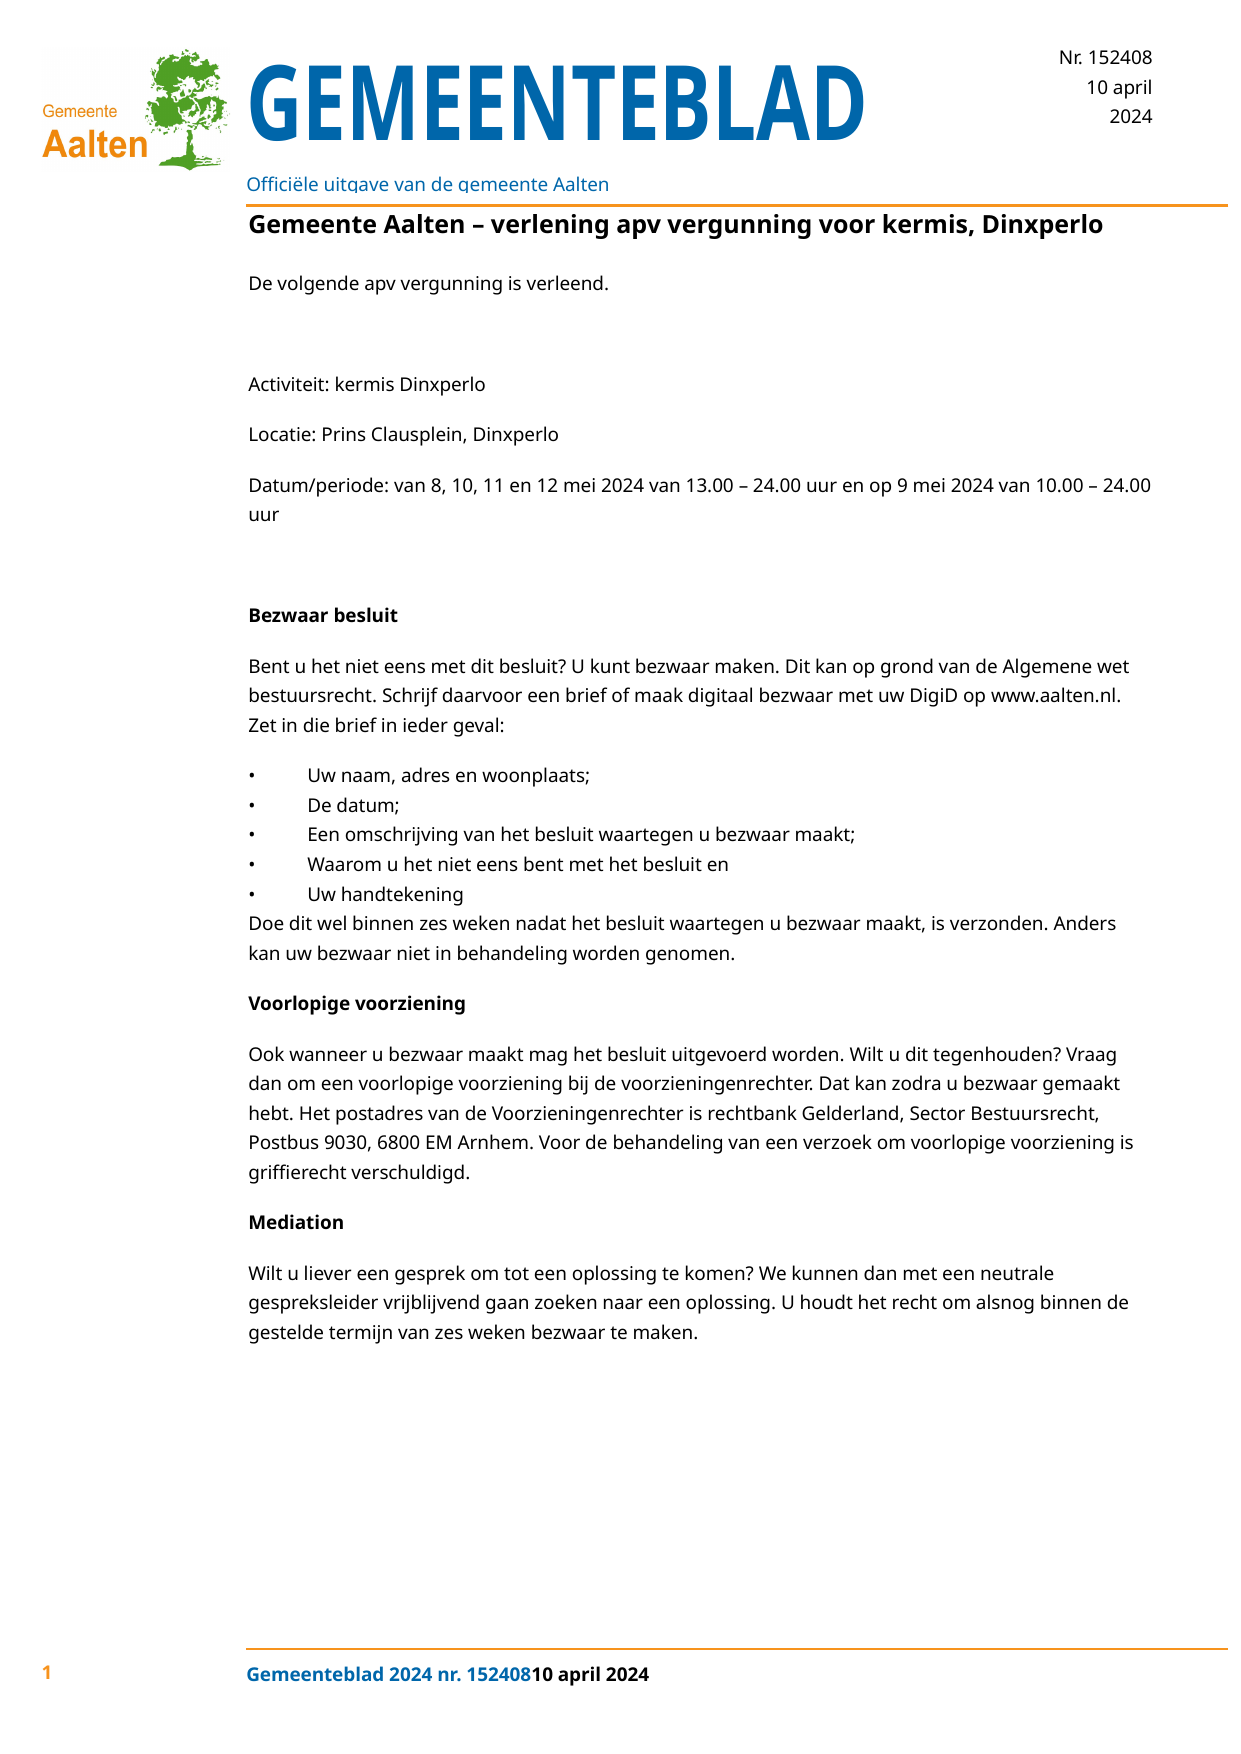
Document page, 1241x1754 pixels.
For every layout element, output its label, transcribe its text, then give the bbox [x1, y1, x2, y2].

text Bent u het niet eens met dit besluit? U kunt bezwaar maken. Dit kan op grond van de Algemene wet bestuursrecht. Schrijf daarvoor een brief of maak digitaal bezwaar met uw DigiD op www.aalten.nl. Zet in die brief in ieder geval: [248, 653, 1152, 738]
text Bezwaar besluit [248, 602, 1152, 628]
text Activiteit: kermis Dinxperlo [248, 371, 1152, 397]
text Doe dit wel binnen zes weken nadat het besluit waartegen u bezwaar maakt, is verzonden. Anders kan uw bezwaar niet in behandeling worden genomen. [248, 910, 1152, 966]
text Ook wanneer u bezwaar maakt mag het besluit uitgevoerd worden. Wilt u dit tegenhouden? Vraag dan om een voorlopige voorziening bij de voorzieningenrechter. Dat kan zodra u bezwaar gemaakt hebt. Het postadres van de Voorzieningenrechter is rechtbank Gelderland, Sector Bestuursrecht, Postbus 9030, 6800 EM Arnhem. Voor de behandeling van een verzoek om voorlopige voorziening is griffierecht verschuldigd. [248, 1041, 1152, 1185]
text Wilt u liever een gesprek om tot een oplossing te komen? We kunnen dan met een neutrale gespreksleider vrijblijvend gaan zoeken naar een oplossing. U houdt het recht om alsnog binnen de gestelde termijn van zes weken bezwaar te maken. [248, 1260, 1152, 1345]
picture [41, 47, 231, 172]
list Uw naam, adres en woonplaats; [248, 762, 1152, 788]
list Uw handtekening [248, 881, 1152, 906]
list Een omschrijving van het besluit waartegen u bezwaar maakt; [248, 822, 1152, 847]
text Gemeente Aalten – verlening apv vergunning voor kermis, Dinxperlo [248, 207, 1152, 241]
text Locatie: Prins Clausplein, Dinxperlo [248, 422, 1152, 447]
text Mediation [248, 1209, 1152, 1235]
text Datum/periode: van 8, 10, 11 en 12 mei 2024 van 13.00 – 24.00 uur en op 9 mei 2024 van 10.00 – 24.00 uur [248, 472, 1152, 527]
list De datum; [248, 792, 1152, 818]
text Voorlopige voorziening [248, 990, 1152, 1016]
text De volgende apv vergunning is verleend. [248, 270, 1152, 296]
list Waarom u het niet eens bent met het besluit en [248, 851, 1152, 877]
